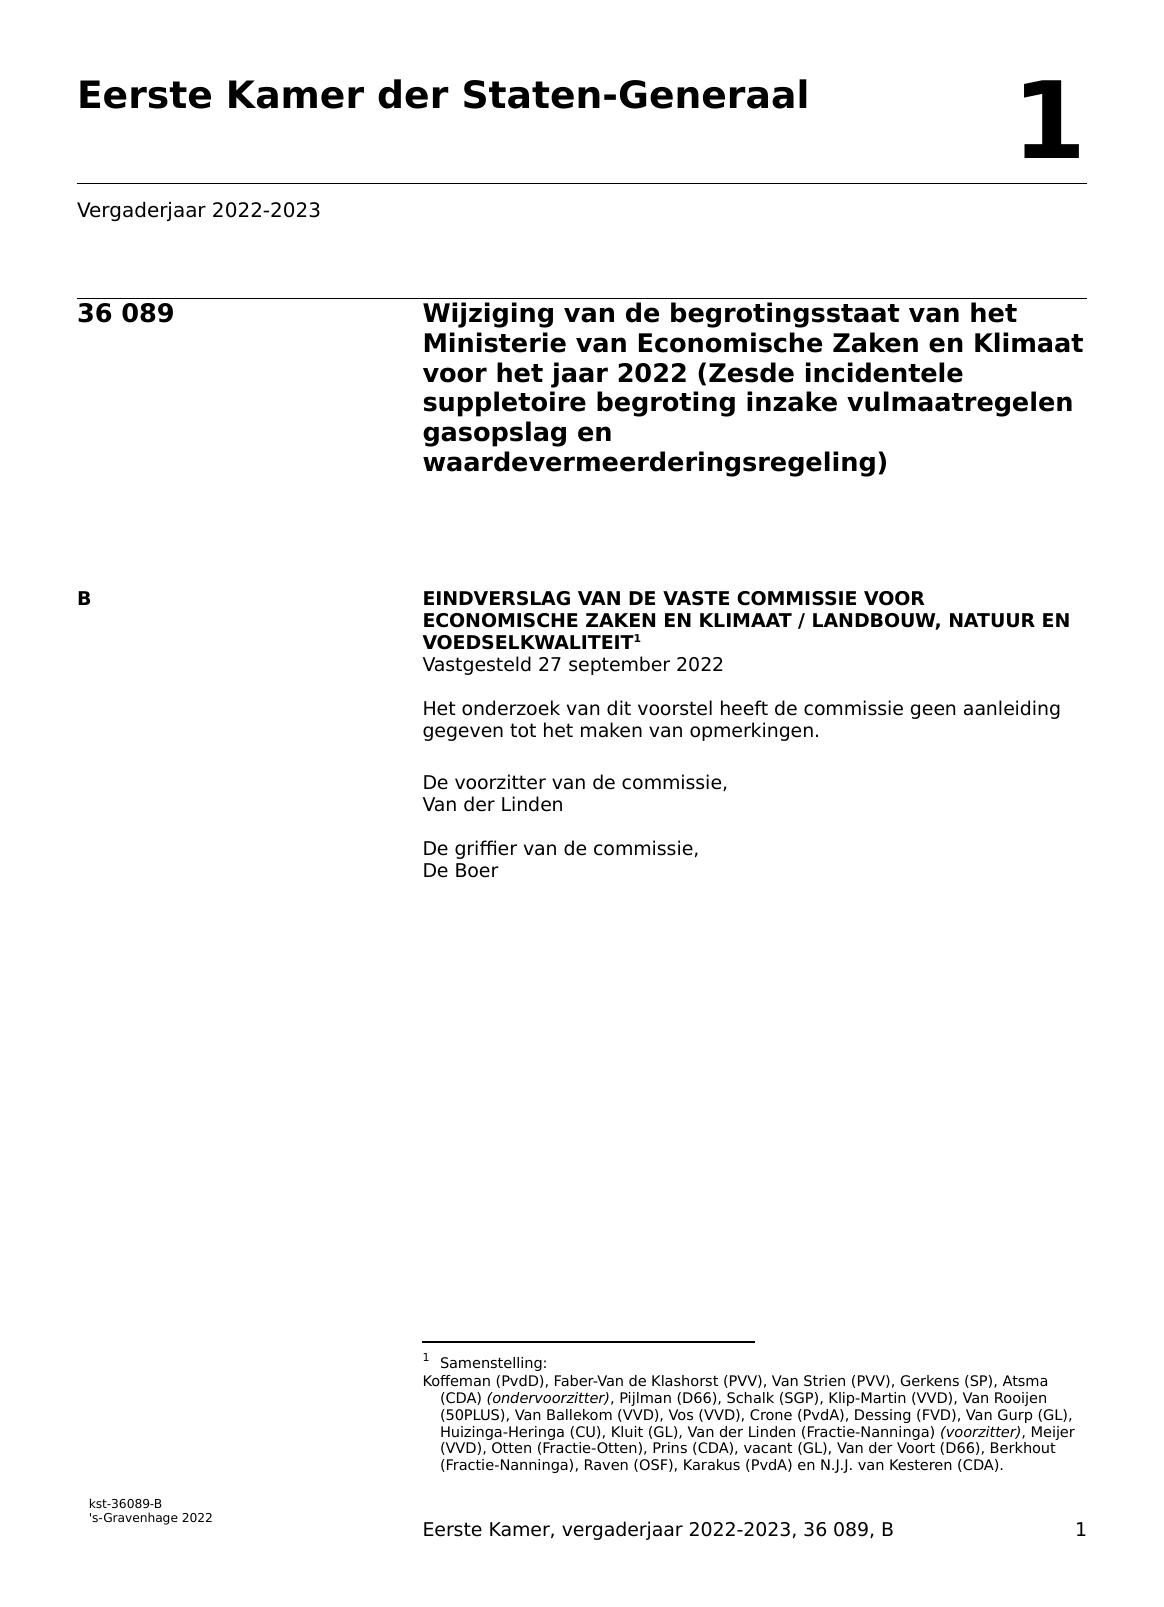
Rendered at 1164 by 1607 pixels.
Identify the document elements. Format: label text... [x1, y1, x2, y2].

subtitle B EINDVERSLAG VAN DE VASTE COMMISSIE VOOR ECONOMISCHE ZAKEN EN KLIMAAT / LANDBOUW, NATUUR EN VOEDSELKWALITEIT [77, 588, 1087, 654]
text De voorzitter van de commissie, Van der Linden [422, 772, 1087, 816]
subtitle 36 089 Wijziging van de begrotingsstaat van het Ministerie van Economische Zaken en Klimaat voor het jaar 2022 (Zesde incidentele suppletoire begroting inzake vulmaatregelen gasopslag en waardevermeerderingsregeling) [77, 299, 1087, 477]
text Vastgesteld 27 september 2022 [422, 654, 1087, 676]
table_header Eerste Kamer der Staten-Generaal [77, 59, 886, 183]
text Samenstelling: [422, 1351, 1087, 1373]
text Het onderzoek van dit voorstel heeft de commissie geen aanleiding gegeven tot het maken van opmerkingen. [422, 698, 1087, 742]
text De griffier van de commissie, De Boer [422, 838, 1087, 882]
text Koffeman (PvdD), Faber-Van de Klashorst (PVV), Van Strien (PVV), Gerkens (SP), Atsma (CDA) (ondervoorzitter), Pijlman (D66), Schalk (SGP), Klip-Martin (VVD), Van Rooijen (50PLUS), Van Ballekom (VVD), Vos (VVD), Crone (PvdA), Dessing (FVD), Van Gurp (GL), Huizinga-Heringa (CU), Kluit (GL), Van der Linden (Fractie-Nanninga) (voorzitter), Meijer (VVD), Otten (Fractie-Otten), Prins (CDA), vacant (GL), Van der Voort (D66), Berkhout (Fractie-Nanninga), Raven (OSF), Karakus (PvdA) en N.J.J. van Kesteren (CDA). [422, 1373, 1087, 1474]
text 's-Gravenhage 2022 [88, 1511, 323, 1525]
table_header 1 [886, 59, 1087, 183]
text kst-36089-B [88, 1497, 323, 1511]
table_cell Vergaderjaar 2022-2023 [77, 184, 1087, 298]
